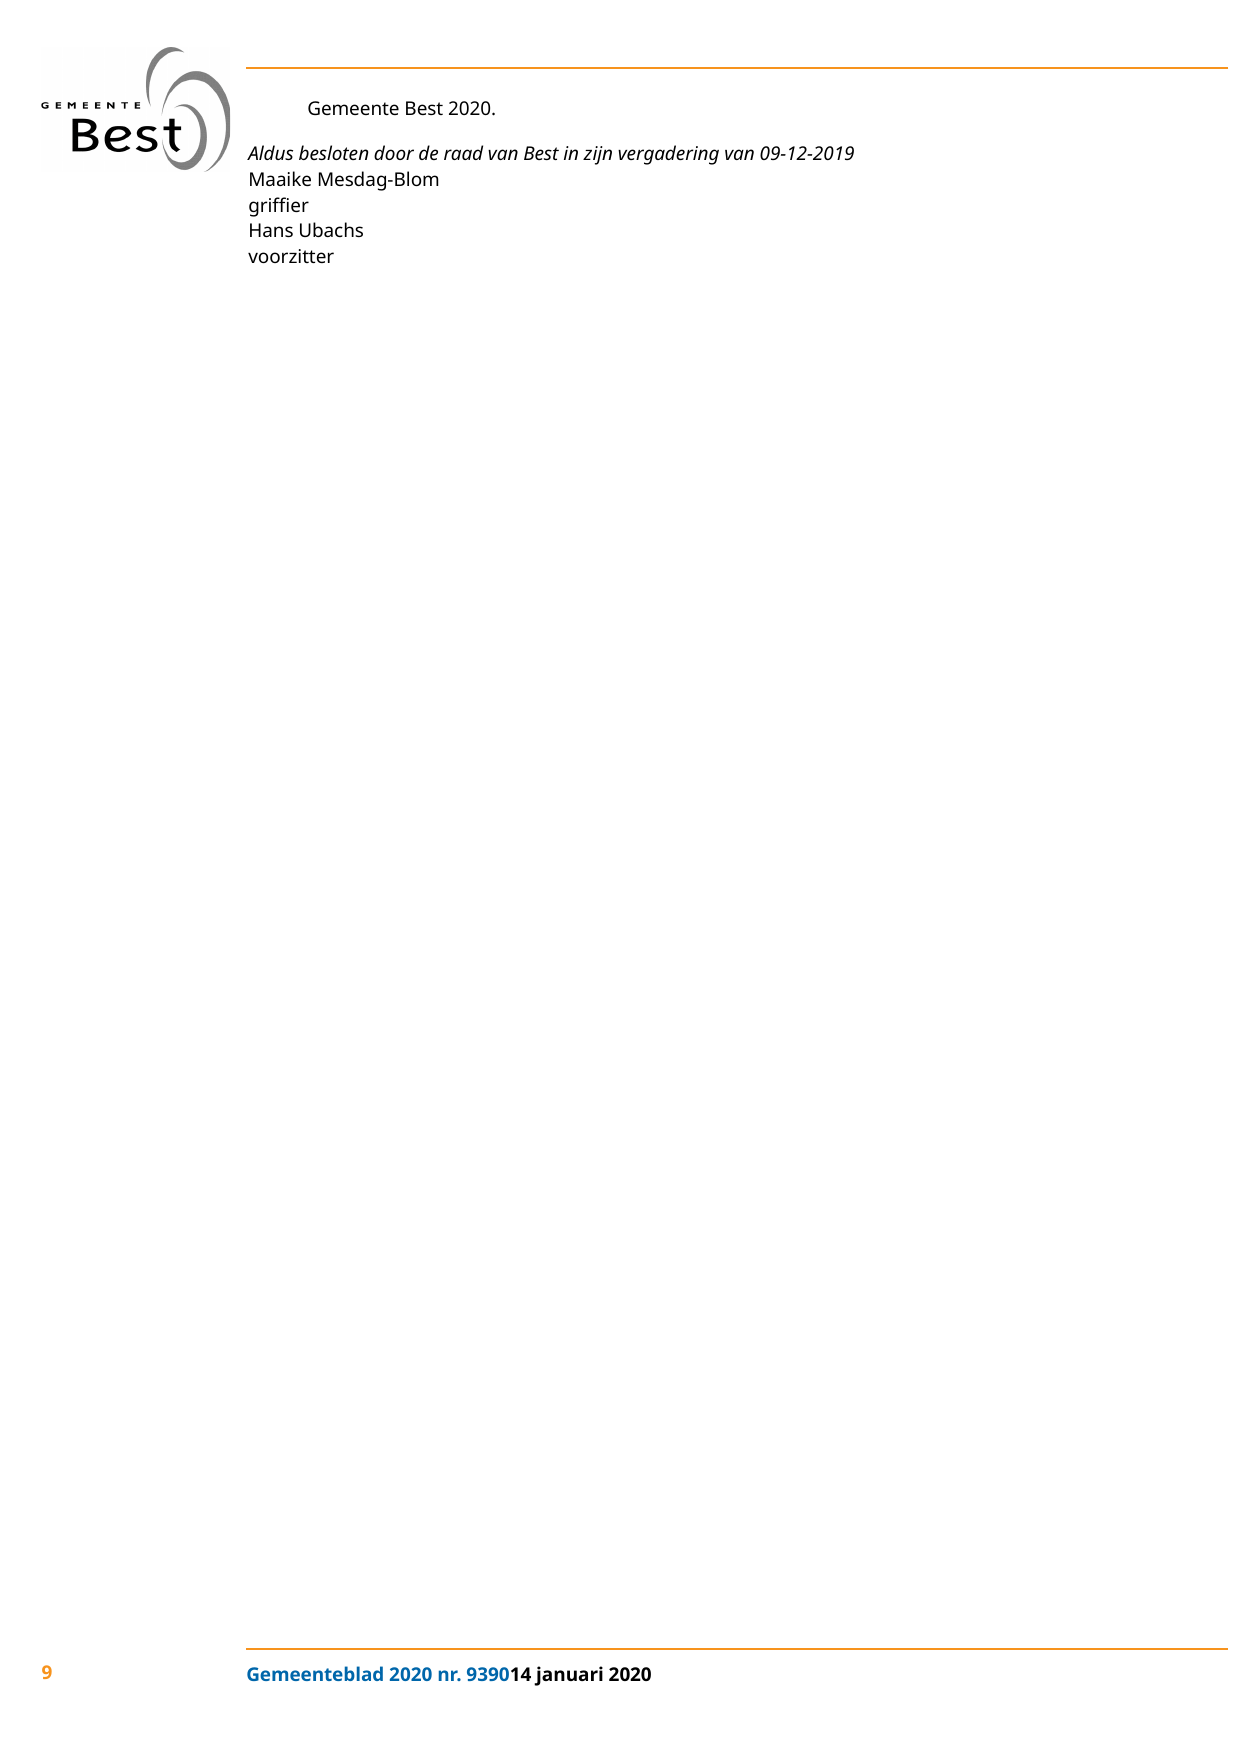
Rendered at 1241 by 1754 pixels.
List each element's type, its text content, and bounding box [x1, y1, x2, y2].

text griffier [248, 192, 1152, 218]
text Aldus besloten door de raad van Best in zijn vergadering van 09-12-2019 [248, 140, 1152, 166]
picture [41, 47, 231, 172]
text Hans Ubachs [248, 218, 1152, 243]
list Gemeente Best 2020. [248, 95, 1152, 121]
text Maaike Mesdag-Blom [248, 166, 1152, 192]
text voorzitter [248, 243, 1152, 269]
